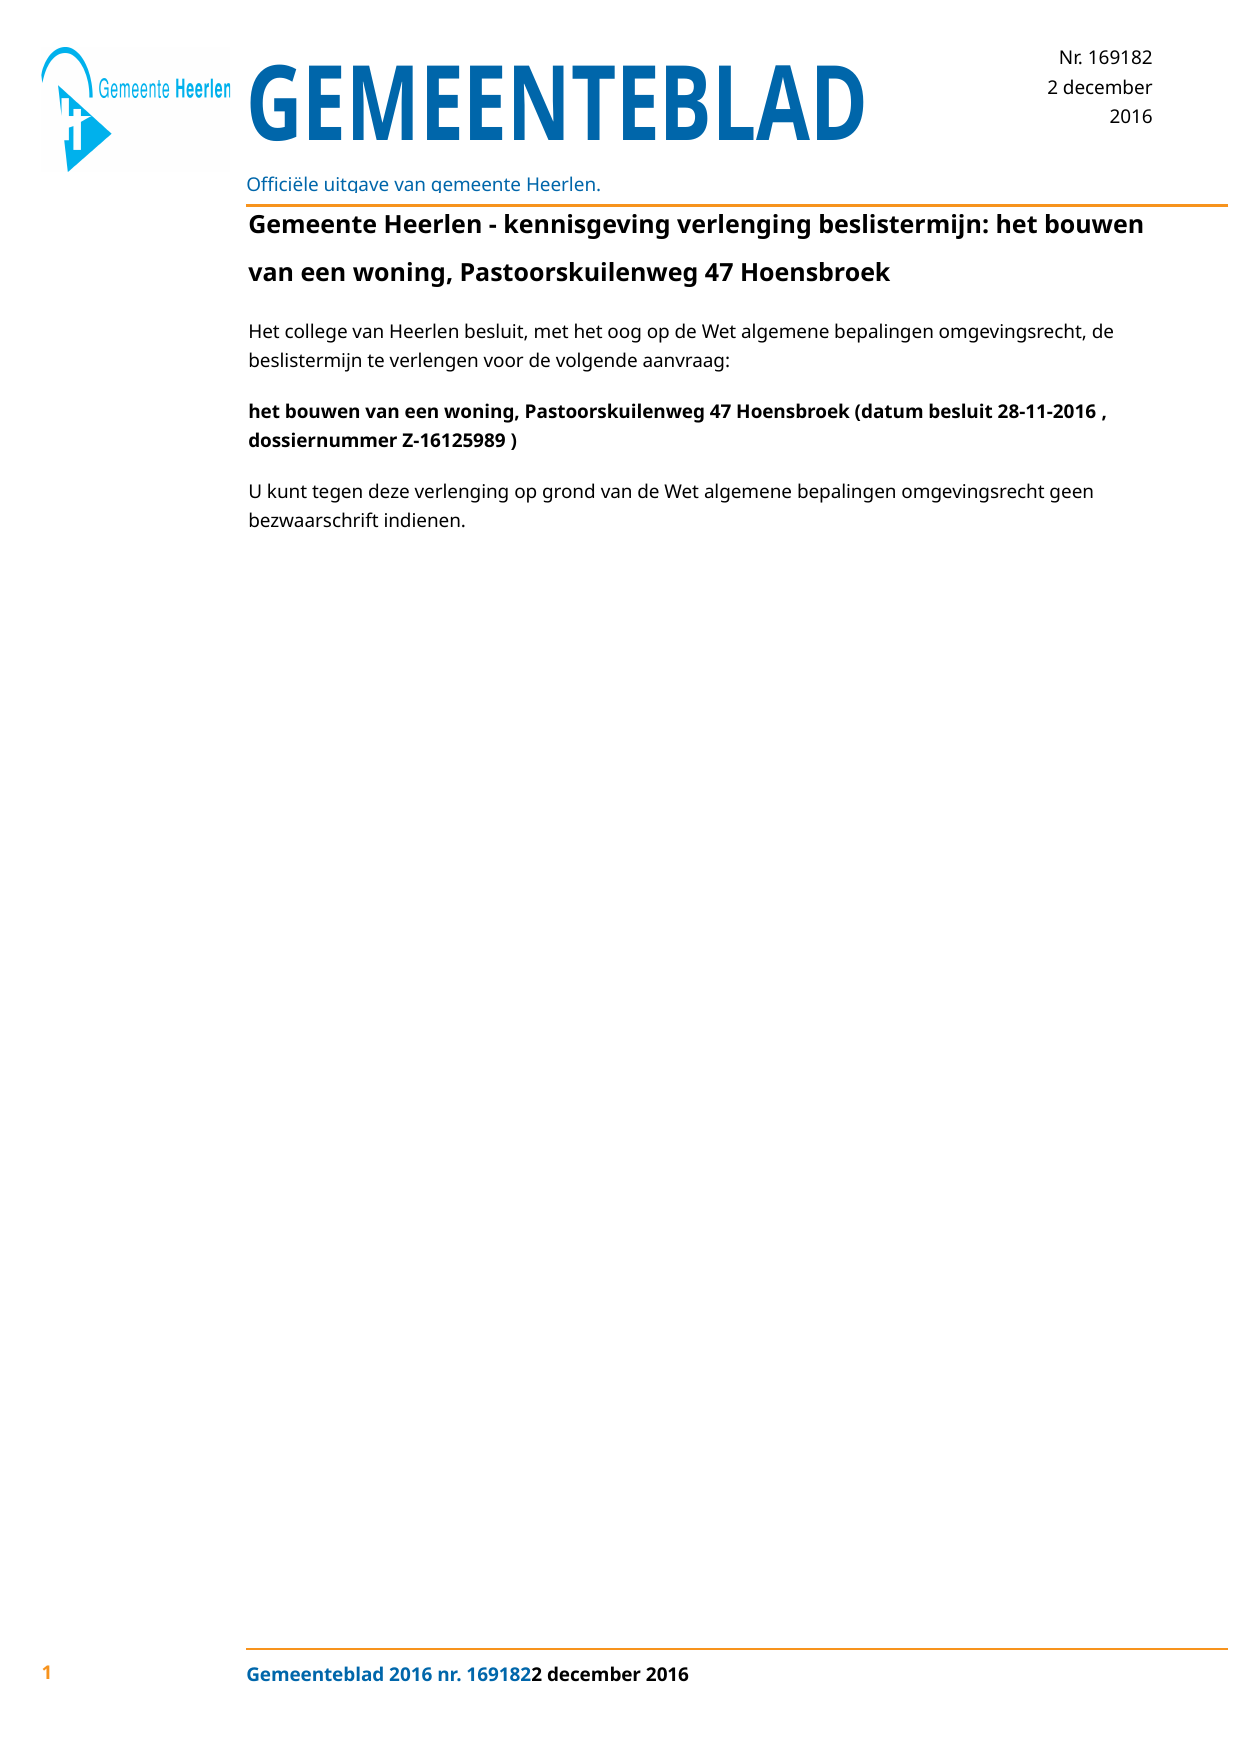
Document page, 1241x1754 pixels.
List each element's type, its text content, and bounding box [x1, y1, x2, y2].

picture [41, 47, 231, 172]
picture [41, 47, 58, 70]
text Gemeente Heerlen - kennisgeving verlenging beslistermijn: het bouwen van een woning, Pastoorskuilenweg 47 Hoensbroek [248, 207, 1152, 288]
text Het college van Heerlen besluit, met het oog op de Wet algemene bepalingen omgevingsrecht, de beslistermijn te verlengen voor de volgende aanvraag: [248, 318, 1152, 373]
text het bouwen van een woning, Pastoorskuilenweg 47 Hoensbroek (datum besluit 28-11-2016 , dossiernummer Z-16125989 ) [248, 398, 1152, 453]
text U kunt tegen deze verlenging op grond van de Wet algemene bepalingen omgevingsrecht geen bezwaarschrift indienen. [248, 478, 1152, 533]
